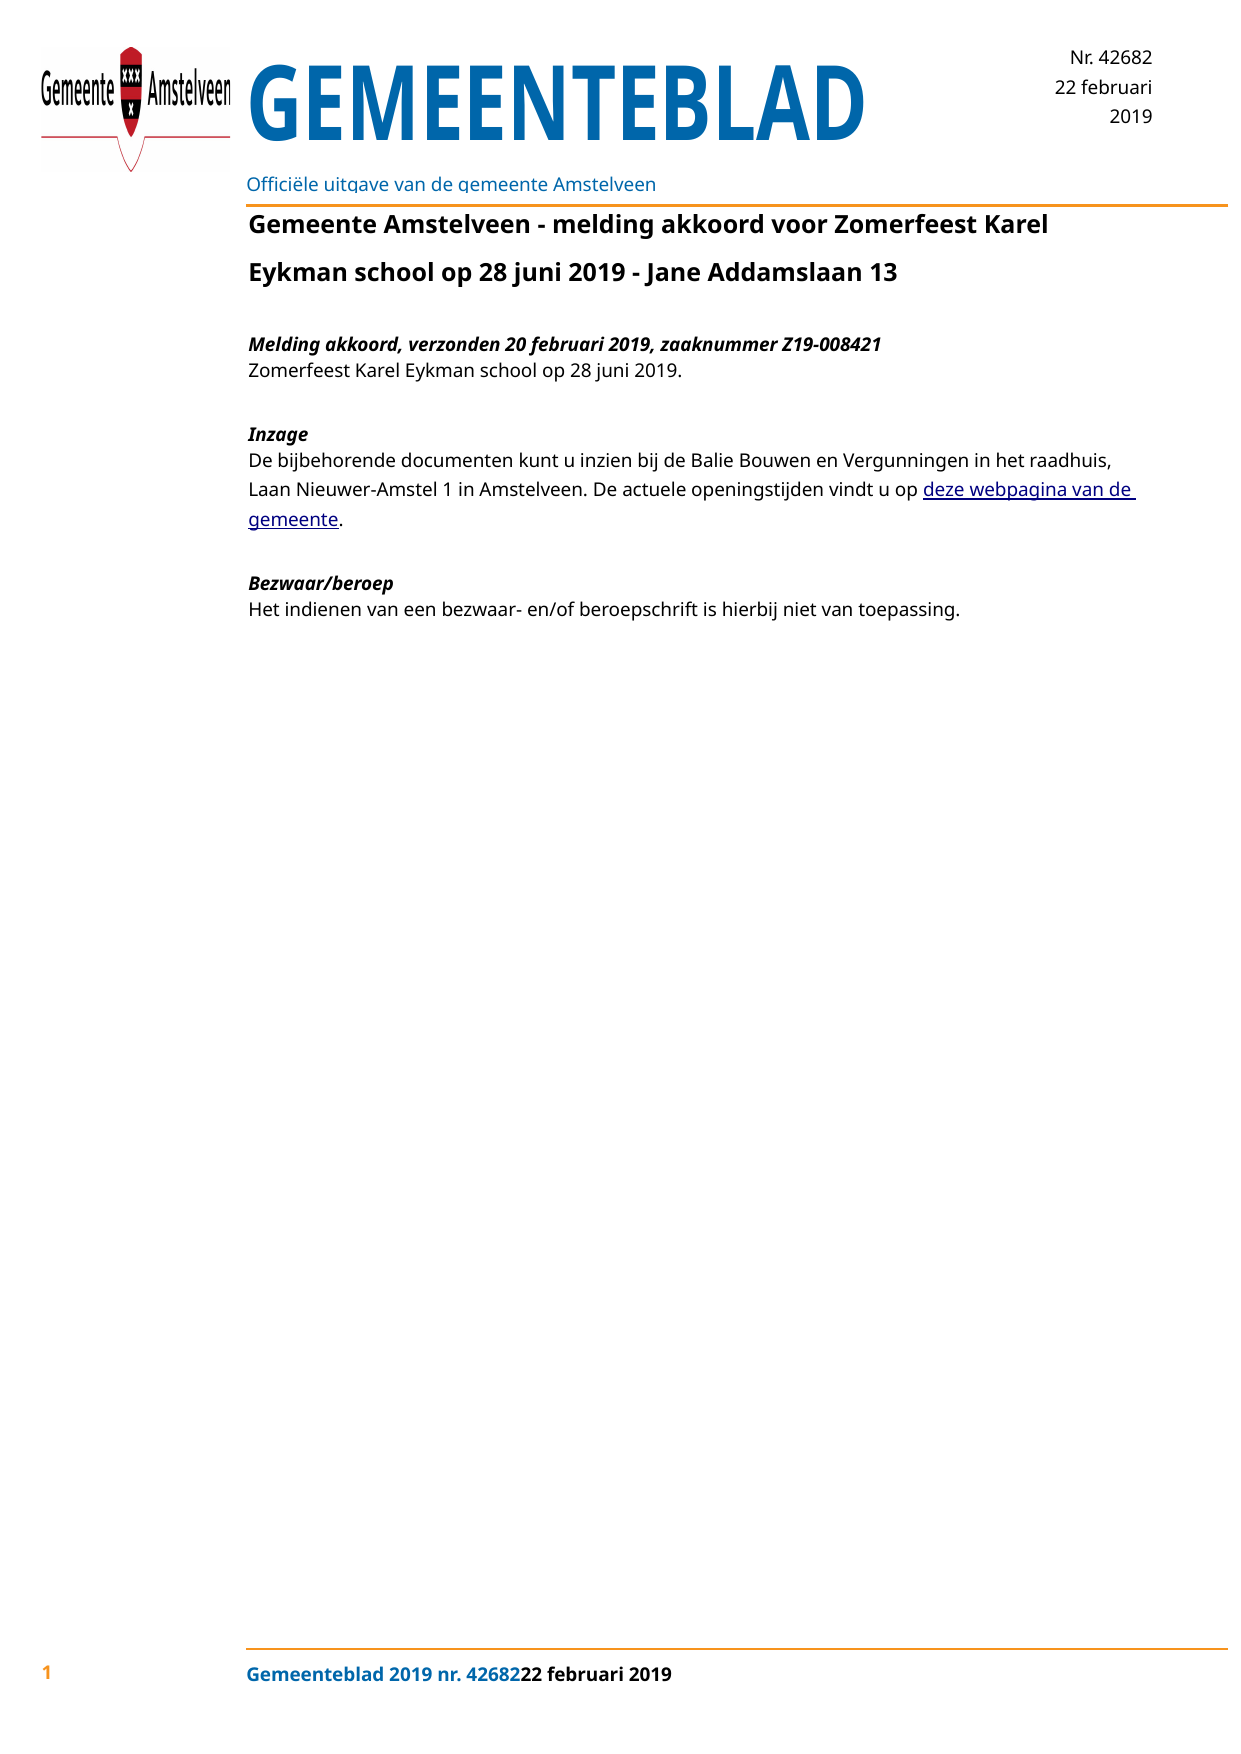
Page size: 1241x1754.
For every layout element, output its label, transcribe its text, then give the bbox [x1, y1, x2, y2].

text Gemeente Amstelveen - melding akkoord voor Zomerfeest Karel Eykman school op 28 juni 2019 - Jane Addamslaan 13 [248, 207, 1152, 288]
text Het indienen van een bezwaar- en/of beroepschrift is hierbij niet van toepassing. [248, 596, 1152, 621]
text Bezwaar/beroep [248, 570, 1152, 596]
picture [41, 47, 231, 172]
text Inzage [248, 421, 1152, 447]
text De bijbehorende documenten kunt u inzien bij de Balie Bouwen en Vergunningen in het raadhuis, Laan Nieuwer-Amstel 1 in Amstelveen. De actuele openingstijden vindt u op deze webpagina van de gemeente. [248, 447, 1152, 532]
text Melding akkoord, verzonden 20 februari 2019, zaaknummer Z19-008421 [248, 331, 1152, 357]
text Zomerfeest Karel Eykman school op 28 juni 2019. [248, 357, 1152, 383]
